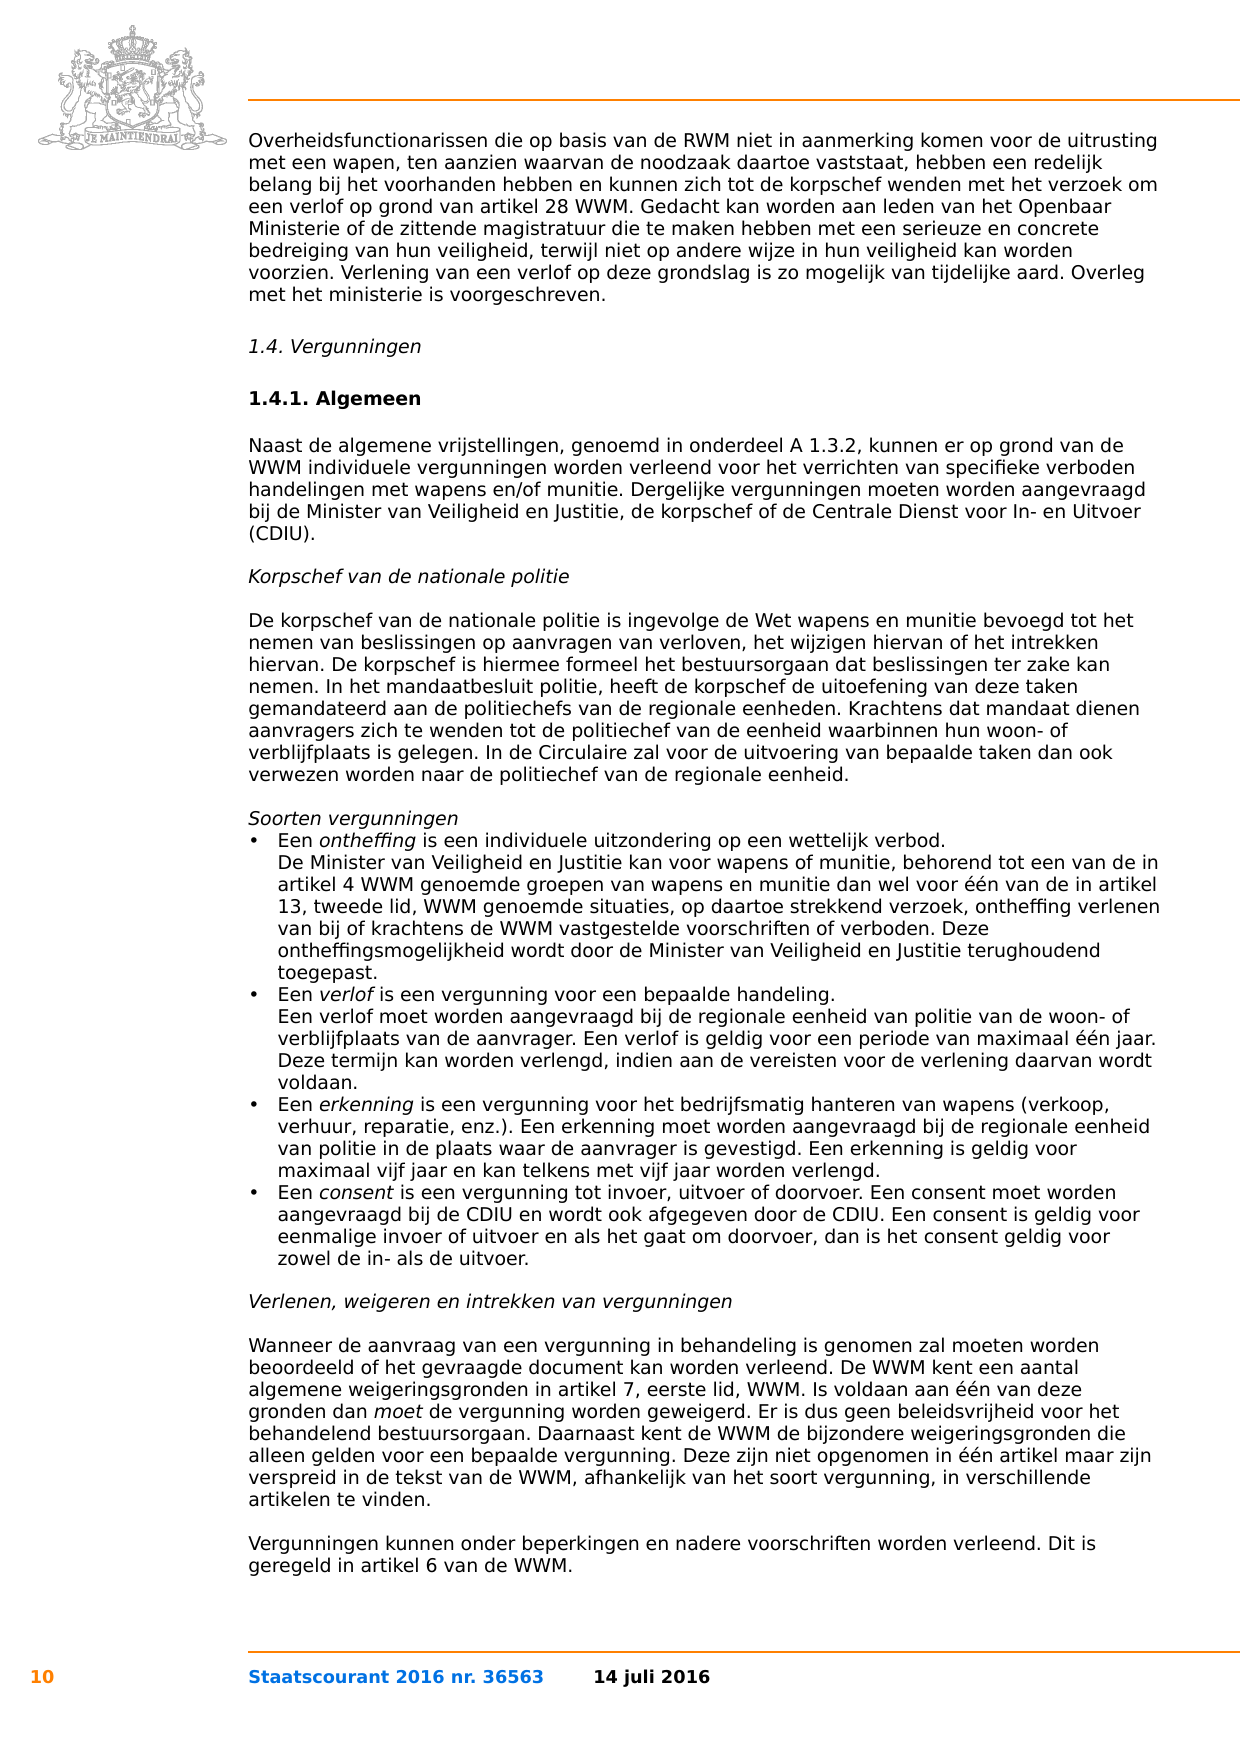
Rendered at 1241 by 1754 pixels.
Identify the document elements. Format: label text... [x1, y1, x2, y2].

text Wanneer de aanvraag van een vergunning in behandeling is genomen zal moeten worden beoordeeld of het gevraagde document kan worden verleend. De WWM kent een aantal algemene weigeringsgronden in artikel 7, eerste lid, WWM. Is voldaan aan één van deze gronden dan moet de vergunning worden geweigerd. Er is dus geen beleidsvrijheid voor het behandelend bestuursorgaan. Daarnaast kent de WWM de bijzondere weigeringsgronden die alleen gelden voor een bepaalde vergunning. Deze zijn niet opgenomen in één artikel maar zijn verspreid in de tekst van de WWM, afhankelijk van het soort vergunning, in verschillende artikelen te vinden. [248, 1335, 1163, 1511]
subtitle Korpschef van de nationale politie [248, 566, 1163, 588]
picture [38, 25, 227, 150]
text Overheidsfunctionarissen die op basis van de RWM niet in aanmerking komen voor de uitrusting met een wapen, ten aanzien waarvan de noodzaak daartoe vaststaat, hebben een redelijk belang bij het voorhanden hebben en kunnen zich tot de korpschef wenden met het verzoek om een verlof op grond van artikel 28 WWM. Gedacht kan worden aan leden van het Openbaar Ministerie of de zittende magistratuur die te maken hebben met een serieuze en concrete bedreiging van hun veiligheid, terwijl niet op andere wijze in hun veiligheid kan worden voorzien. Verlening van een verlof op deze grondslag is zo mogelijk van tijdelijke aard. Overleg met het ministerie is voorgeschreven. [248, 130, 1163, 306]
text Vergunningen kunnen onder beperkingen en nadere voorschriften worden verleend. Dit is geregeld in artikel 6 van de WWM. [248, 1533, 1163, 1577]
text De Minister van Veiligheid en Justitie kan voor wapens of munitie, behorend tot een van de in artikel 4 WWM genoemde groepen van wapens en munitie dan wel voor één van de in artikel 13, tweede lid, WWM genoemde situaties, op daartoe strekkend verzoek, ontheffing verlenen van bij of krachtens de WWM vastgestelde voorschriften of verboden. Deze ontheffingsmogelijkheid wordt door de Minister van Veiligheid en Justitie terughoudend toegepast. [277, 852, 1163, 984]
subtitle Soorten vergunningen [248, 808, 1163, 830]
text Naast de algemene vrijstellingen, genoemd in onderdeel A 1.3.2, kunnen er op grond van de WWM individuele vergunningen worden verleend voor het verrichten van specifieke verboden handelingen met wapens en/of munitie. Dergelijke vergunningen moeten worden aangevraagd bij de Minister van Veiligheid en Justitie, de korpschef of de Centrale Dienst voor In- en Uitvoer (CDIU). [248, 435, 1163, 544]
text • Een consent is een vergunning tot invoer, uitvoer of doorvoer. Een consent moet worden aangevraagd bij de CDIU en wordt ook afgegeven door de CDIU. Een consent is geldig voor eenmalige invoer of uitvoer en als het gaat om doorvoer, dan is het consent geldig voor zowel de in- als de uitvoer. [248, 1182, 1163, 1269]
text • Een erkenning is een vergunning voor het bedrijfsmatig hanteren van wapens (verkoop, verhuur, reparatie, enz.). Een erkenning moet worden aangevraagd bij de regionale eenheid van politie in de plaats waar de aanvrager is gevestigd. Een erkenning is geldig voor maximaal vijf jaar en kan telkens met vijf jaar worden verlengd. [248, 1094, 1163, 1182]
text • Een ontheffing is een individuele uitzondering op een wettelijk verbod. [248, 830, 1163, 852]
subtitle Verlenen, weigeren en intrekken van vergunningen [248, 1291, 1163, 1313]
text Een verlof moet worden aangevraagd bij de regionale eenheid van politie van de woon- of verblijfplaats van de aanvrager. Een verlof is geldig voor een periode van maximaal één jaar. Deze termijn kan worden verlengd, indien aan de vereisten voor de verlening daarvan wordt voldaan. [277, 1006, 1163, 1094]
subtitle 1.4.1. Algemeen [248, 388, 1163, 410]
subtitle 1.4. Vergunningen [248, 336, 1163, 358]
text • Een verlof is een vergunning voor een bepaalde handeling. [248, 984, 1163, 1006]
text De korpschef van de nationale politie is ingevolge de Wet wapens en munitie bevoegd tot het nemen van beslissingen op aanvragen van verloven, het wijzigen hiervan of het intrekken hiervan. De korpschef is hiermee formeel het bestuursorgaan dat beslissingen ter zake kan nemen. In het mandaatbesluit politie, heeft de korpschef de uitoefening van deze taken gemandateerd aan de politiechefs van de regionale eenheden. Krachtens dat mandaat dienen aanvragers zich te wenden tot de politiechef van de eenheid waarbinnen hun woon- of verblijfplaats is gelegen. In de Circulaire zal voor de uitvoering van bepaalde taken dan ook verwezen worden naar de politiechef van de regionale eenheid. [248, 610, 1163, 786]
